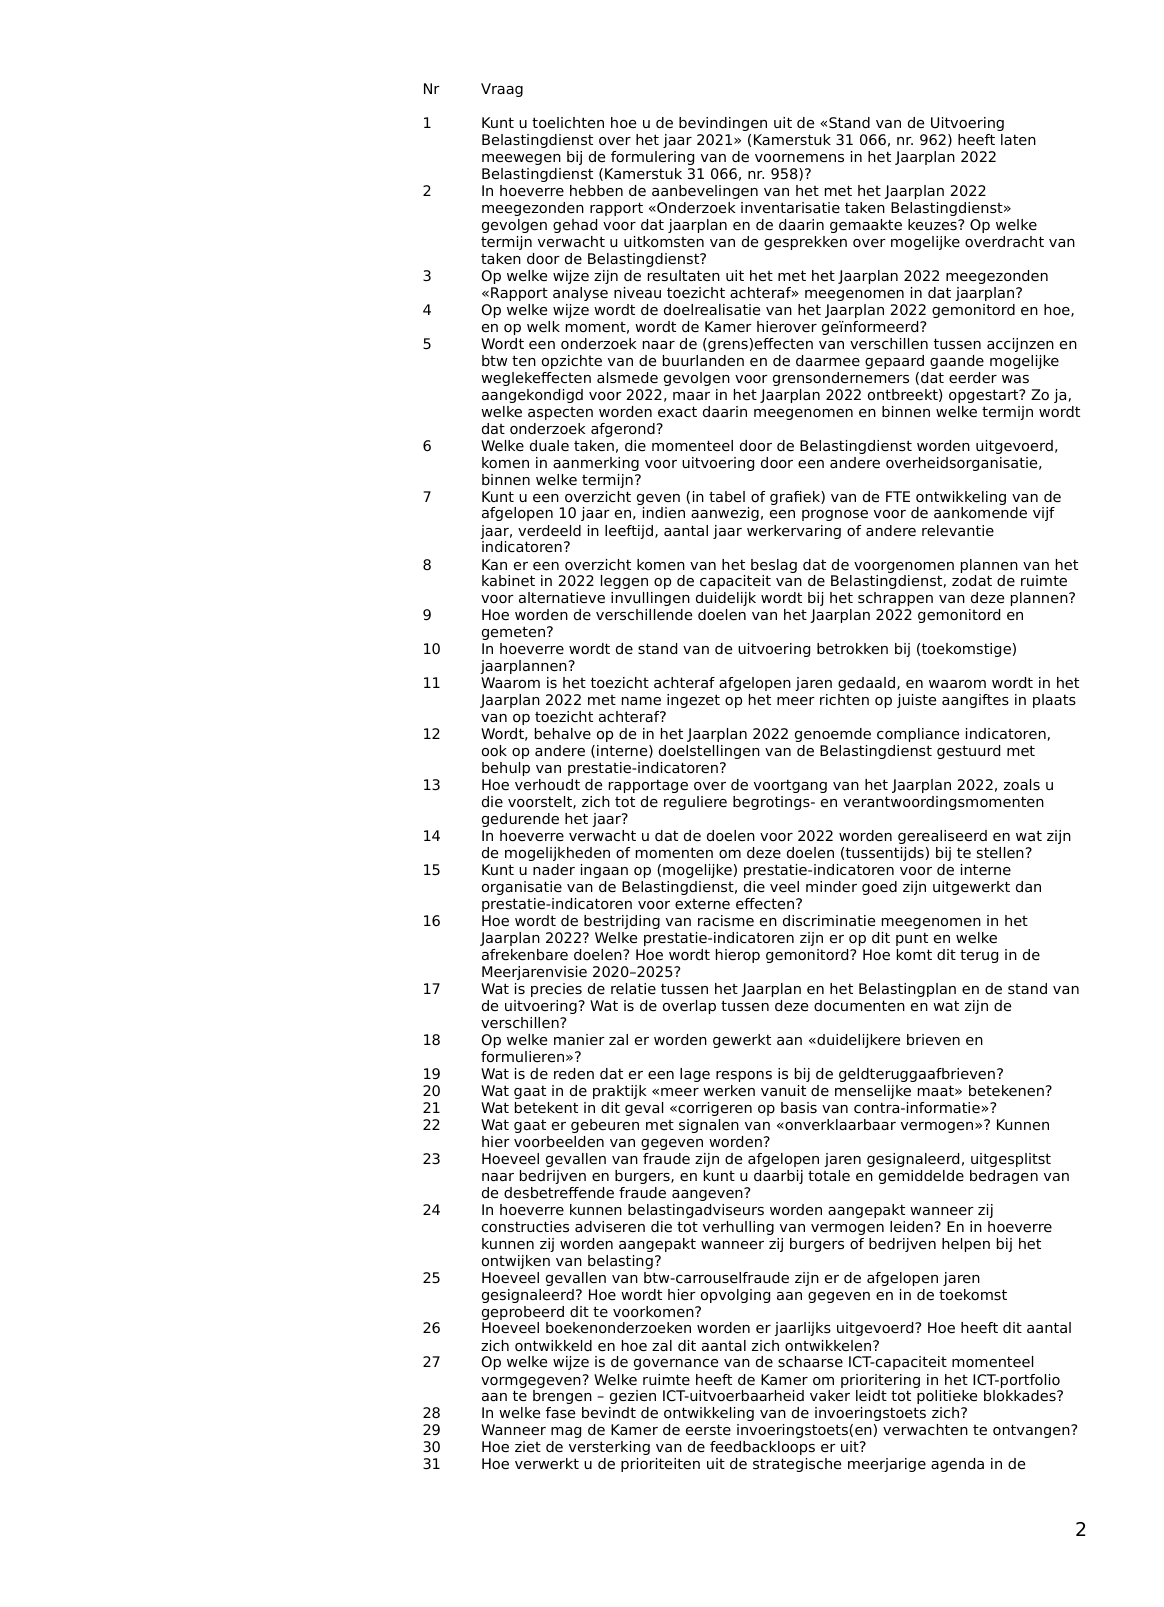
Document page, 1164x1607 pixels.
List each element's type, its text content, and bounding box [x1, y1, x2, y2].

table_cell Wat is precies de relatie tussen het Jaarplan en het Belastingplan en de stand van de uitvoering? Wat is de overlap tussen deze documenten en wat zijn de verschillen? [475, 981, 1087, 1032]
table_cell Hoeveel gevallen van btw-carrouselfraude zijn er de afgelopen jaren gesignaleerd? Hoe wordt hier opvolging aan gegeven en in de toekomst geprobeerd dit te voorkomen? [475, 1270, 1087, 1320]
table_header Nr [422, 81, 475, 98]
table_cell Wordt, behalve op de in het Jaarplan 2022 genoemde compliance indicatoren, ook op andere (interne) doelstellingen van de Belastingdienst gestuurd met behulp van prestatie-indicatoren? [475, 726, 1087, 777]
table_cell 26 [422, 1320, 475, 1354]
table_cell 11 [422, 675, 475, 726]
table_cell Hoe verwerkt u de prioriteiten uit de strategische meerjarige agenda in de [475, 1456, 1087, 1473]
table_cell 9 [422, 607, 475, 641]
table_cell Waarom is het toezicht achteraf afgelopen jaren gedaald, en waarom wordt in het Jaarplan 2022 met name ingezet op het meer richten op juiste aangiftes in plaats van op toezicht achteraf? [475, 675, 1087, 726]
table_cell Op welke manier zal er worden gewerkt aan «duidelijkere brieven en formulieren»? [475, 1032, 1087, 1066]
table_cell 22 [422, 1117, 475, 1151]
table_cell Wat gaat er gebeuren met signalen van «onverklaarbaar vermogen»? Kunnen hier voorbeelden van gegeven worden? [475, 1117, 1087, 1151]
table_cell 27 [422, 1354, 475, 1405]
table_cell 29 [422, 1422, 475, 1439]
table_cell Kunt u toelichten hoe u de bevindingen uit de «Stand van de Uitvoering Belastingdienst over het jaar 2021» (Kamerstuk 31 066, nr. 962) heeft laten meewegen bij de formulering van de voornemens in het Jaarplan 2022 Belastingdienst (Kamerstuk 31 066, nr. 958)? [475, 115, 1087, 183]
table_cell [475, 98, 1087, 115]
table_cell 15 [422, 862, 475, 913]
table_header Vraag [475, 81, 1087, 98]
table_cell 23 [422, 1151, 475, 1202]
table_cell Kan er een overzicht komen van het beslag dat de voorgenomen plannen van het kabinet in 2022 leggen op de capaciteit van de Belastingdienst, zodat de ruimte voor alternatieve invullingen duidelijk wordt bij het schrappen van deze plannen? [475, 556, 1087, 607]
table_cell Wat betekent in dit geval «corrigeren op basis van contra-informatie»? [475, 1100, 1087, 1117]
table_cell Welke duale taken, die momenteel door de Belastingdienst worden uitgevoerd, komen in aanmerking voor uitvoering door een andere overheidsorganisatie, binnen welke termijn? [475, 438, 1087, 488]
table_cell 8 [422, 556, 475, 607]
table_cell In hoeverre verwacht u dat de doelen voor 2022 worden gerealiseerd en wat zijn de mogelijkheden of momenten om deze doelen (tussentijds) bij te stellen? [475, 828, 1087, 862]
table_cell 18 [422, 1032, 475, 1066]
table_cell 24 [422, 1202, 475, 1269]
table_cell In hoeverre kunnen belastingadviseurs worden aangepakt wanneer zij constructies adviseren die tot verhulling van vermogen leiden? En in hoeverre kunnen zij worden aangepakt wanneer zij burgers of bedrijven helpen bij het ontwijken van belasting? [475, 1202, 1087, 1269]
table_cell 28 [422, 1405, 475, 1422]
table_cell In welke fase bevindt de ontwikkeling van de invoeringstoets zich? [475, 1405, 1087, 1422]
table_cell Op welke wijze wordt de doelrealisatie van het Jaarplan 2022 gemonitord en hoe, en op welk moment, wordt de Kamer hierover geïnformeerd? [475, 302, 1087, 336]
table_cell 25 [422, 1270, 475, 1320]
table_cell 21 [422, 1100, 475, 1117]
table_cell Op welke wijze zijn de resultaten uit het met het Jaarplan 2022 meegezonden «Rapport analyse niveau toezicht achteraf» meegenomen in dat jaarplan? [475, 268, 1087, 302]
table_cell 14 [422, 828, 475, 862]
table_cell 5 [422, 336, 475, 437]
table_cell Wat gaat in de praktijk «meer werken vanuit de menselijke maat» betekenen? [475, 1083, 1087, 1100]
table_cell 30 [422, 1439, 475, 1456]
table_cell 10 [422, 641, 475, 675]
table_cell Hoe wordt de bestrijding van racisme en discriminatie meegenomen in het Jaarplan 2022? Welke prestatie-indicatoren zijn er op dit punt en welke afrekenbare doelen? Hoe wordt hierop gemonitord? Hoe komt dit terug in de Meerjarenvisie 2020–2025? [475, 913, 1087, 981]
table_cell Kunt u nader ingaan op (mogelijke) prestatie-indicatoren voor de interne organisatie van de Belastingdienst, die veel minder goed zijn uitgewerkt dan prestatie-indicatoren voor externe effecten? [475, 862, 1087, 913]
table_cell 7 [422, 489, 475, 556]
table_cell 31 [422, 1456, 475, 1473]
table_cell Wat is de reden dat er een lage respons is bij de geldteruggaafbrieven? [475, 1066, 1087, 1083]
table_cell Hoe verhoudt de rapportage over de voortgang van het Jaarplan 2022, zoals u die voorstelt, zich tot de reguliere begrotings- en verantwoordingsmomenten gedurende het jaar? [475, 777, 1087, 828]
table_cell 6 [422, 438, 475, 488]
table_cell 3 [422, 268, 475, 302]
table_cell [422, 98, 475, 115]
table_cell In hoeverre hebben de aanbevelingen van het met het Jaarplan 2022 meegezonden rapport «Onderzoek inventarisatie taken Belastingdienst» gevolgen gehad voor dat jaarplan en de daarin gemaakte keuzes? Op welke termijn verwacht u uitkomsten van de gesprekken over mogelijke overdracht van taken door de Belastingdienst? [475, 183, 1087, 268]
table_cell 2 [422, 183, 475, 268]
table_cell Kunt u een overzicht geven (in tabel of grafiek) van de FTE ontwikkeling van de afgelopen 10 jaar en, indien aanwezig, een prognose voor de aankomende vijf jaar, verdeeld in leeftijd, aantal jaar werkervaring of andere relevantie indicatoren? [475, 489, 1087, 556]
table_cell 20 [422, 1083, 475, 1100]
table_cell 19 [422, 1066, 475, 1083]
table_cell 1 [422, 115, 475, 183]
table_cell 16 [422, 913, 475, 981]
table_cell Hoeveel boekenonderzoeken worden er jaarlijks uitgevoerd? Hoe heeft dit aantal zich ontwikkeld en hoe zal dit aantal zich ontwikkelen? [475, 1320, 1087, 1354]
table_cell Wordt een onderzoek naar de (grens)effecten van verschillen tussen accijnzen en btw ten opzichte van de buurlanden en de daarmee gepaard gaande mogelijke weglekeffecten alsmede gevolgen voor grensondernemers (dat eerder was aangekondigd voor 2022, maar in het Jaarplan 2022 ontbreekt) opgestart? Zo ja, welke aspecten worden exact daarin meegenomen en binnen welke termijn wordt dat onderzoek afgerond? [475, 336, 1087, 437]
table_cell 12 [422, 726, 475, 777]
table_cell 13 [422, 777, 475, 828]
table_cell In hoeverre wordt de stand van de uitvoering betrokken bij (toekomstige) jaarplannen? [475, 641, 1087, 675]
table_cell Wanneer mag de Kamer de eerste invoeringstoets(en) verwachten te ontvangen? [475, 1422, 1087, 1439]
table_cell Hoeveel gevallen van fraude zijn de afgelopen jaren gesignaleerd, uitgesplitst naar bedrijven en burgers, en kunt u daarbij totale en gemiddelde bedragen van de desbetreffende fraude aangeven? [475, 1151, 1087, 1202]
table_cell Op welke wijze is de governance van de schaarse ICT-capaciteit momenteel vormgegeven? Welke ruimte heeft de Kamer om prioritering in het ICT-portfolio aan te brengen – gezien ICT-uitvoerbaarheid vaker leidt tot politieke blokkades? [475, 1354, 1087, 1405]
table_cell Hoe ziet de versterking van de feedbackloops er uit? [475, 1439, 1087, 1456]
table_cell Hoe worden de verschillende doelen van het Jaarplan 2022 gemonitord en gemeten? [475, 607, 1087, 641]
table_cell 4 [422, 302, 475, 336]
table_cell 17 [422, 981, 475, 1032]
